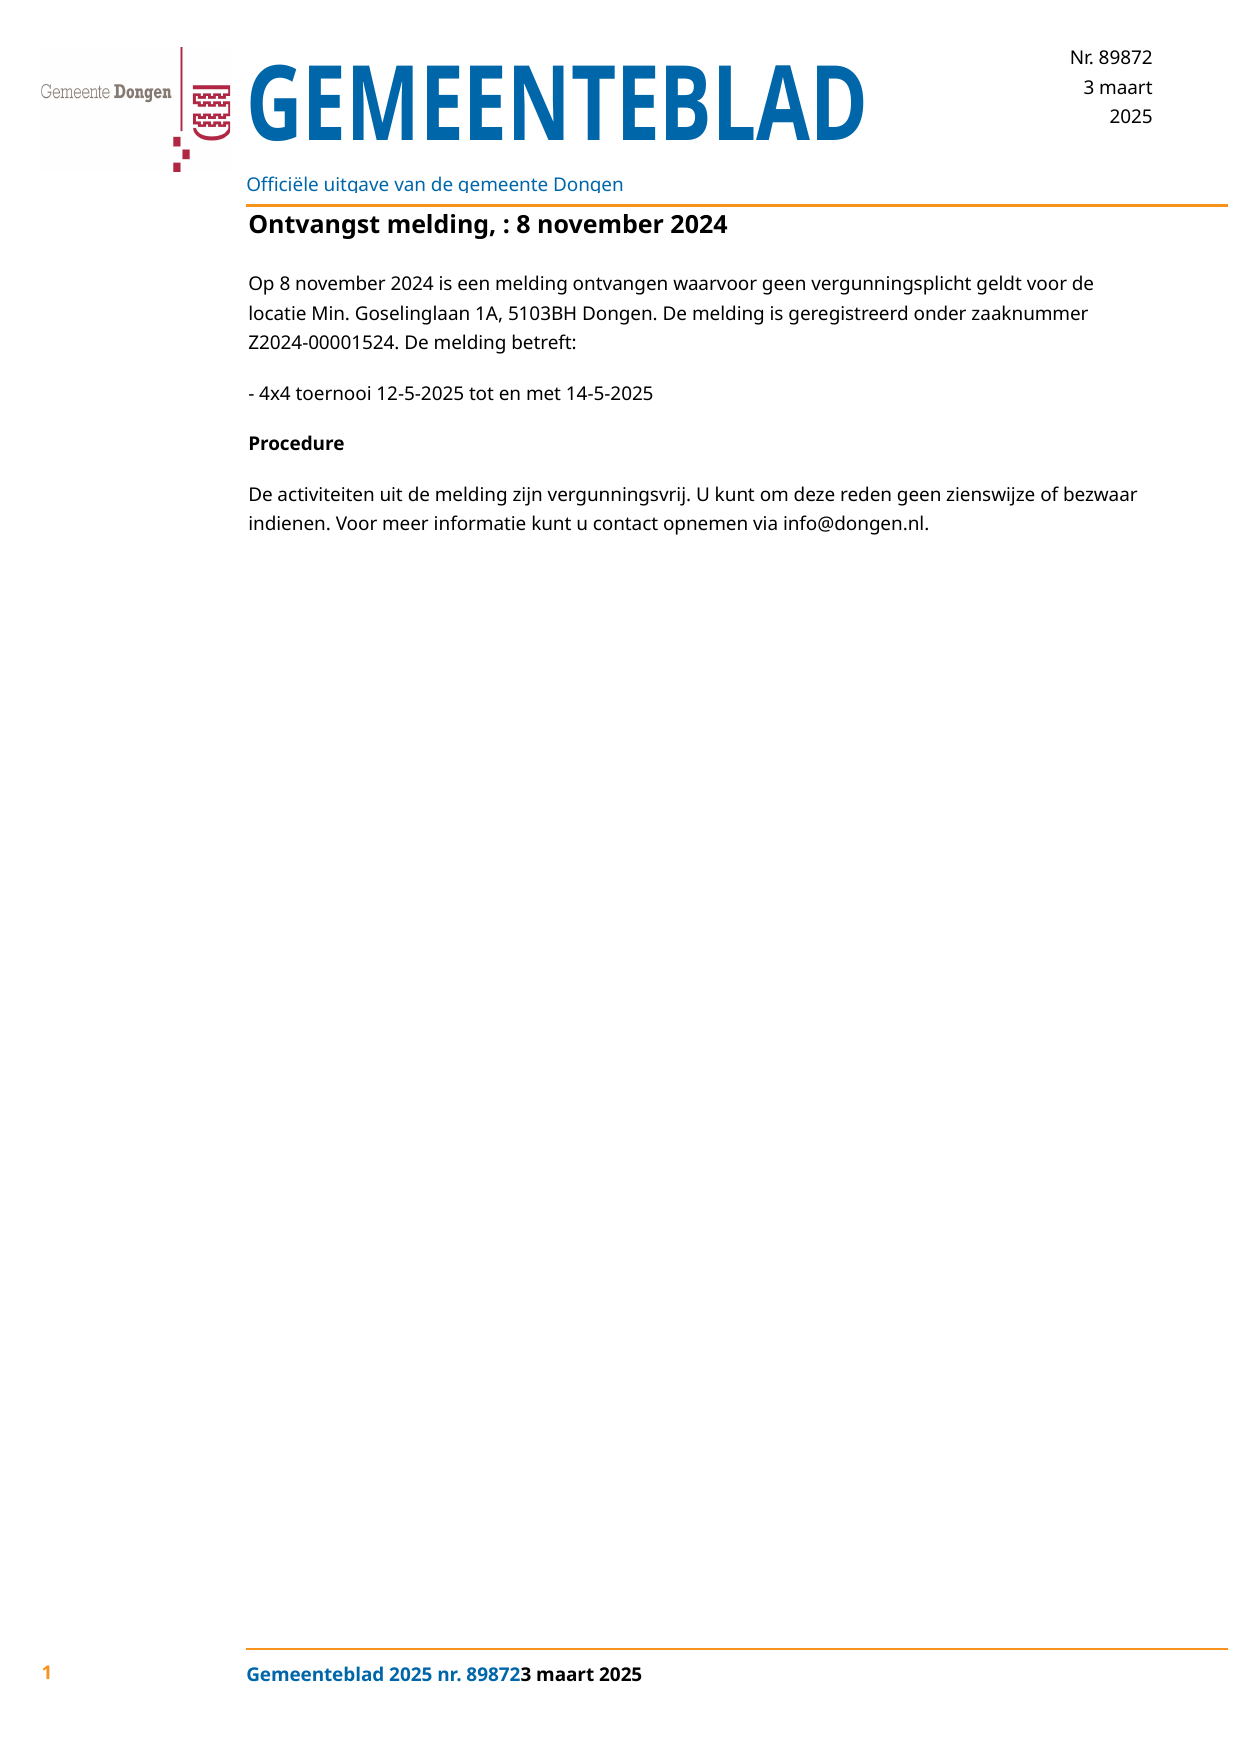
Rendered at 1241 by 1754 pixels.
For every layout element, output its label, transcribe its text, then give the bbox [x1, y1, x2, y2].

text Procedure [248, 430, 1152, 456]
picture [41, 47, 231, 172]
text - 4x4 toernooi 12-5-2025 tot en met 14-5-2025 [248, 380, 1152, 406]
text Ontvangst melding, : 8 november 2024 [248, 207, 1152, 241]
text De activiteiten uit de melding zijn vergunningsvrij. U kunt om deze reden geen zienswijze of bezwaar indienen. Voor meer informatie kunt u contact opnemen via info@dongen.nl. [248, 481, 1152, 536]
text Op 8 november 2024 is een melding ontvangen waarvoor geen vergunningsplicht geldt voor de locatie Min. Goselinglaan 1A, 5103BH Dongen. De melding is geregistreerd onder zaaknummer Z2024-00001524. De melding betreft: [248, 270, 1152, 355]
